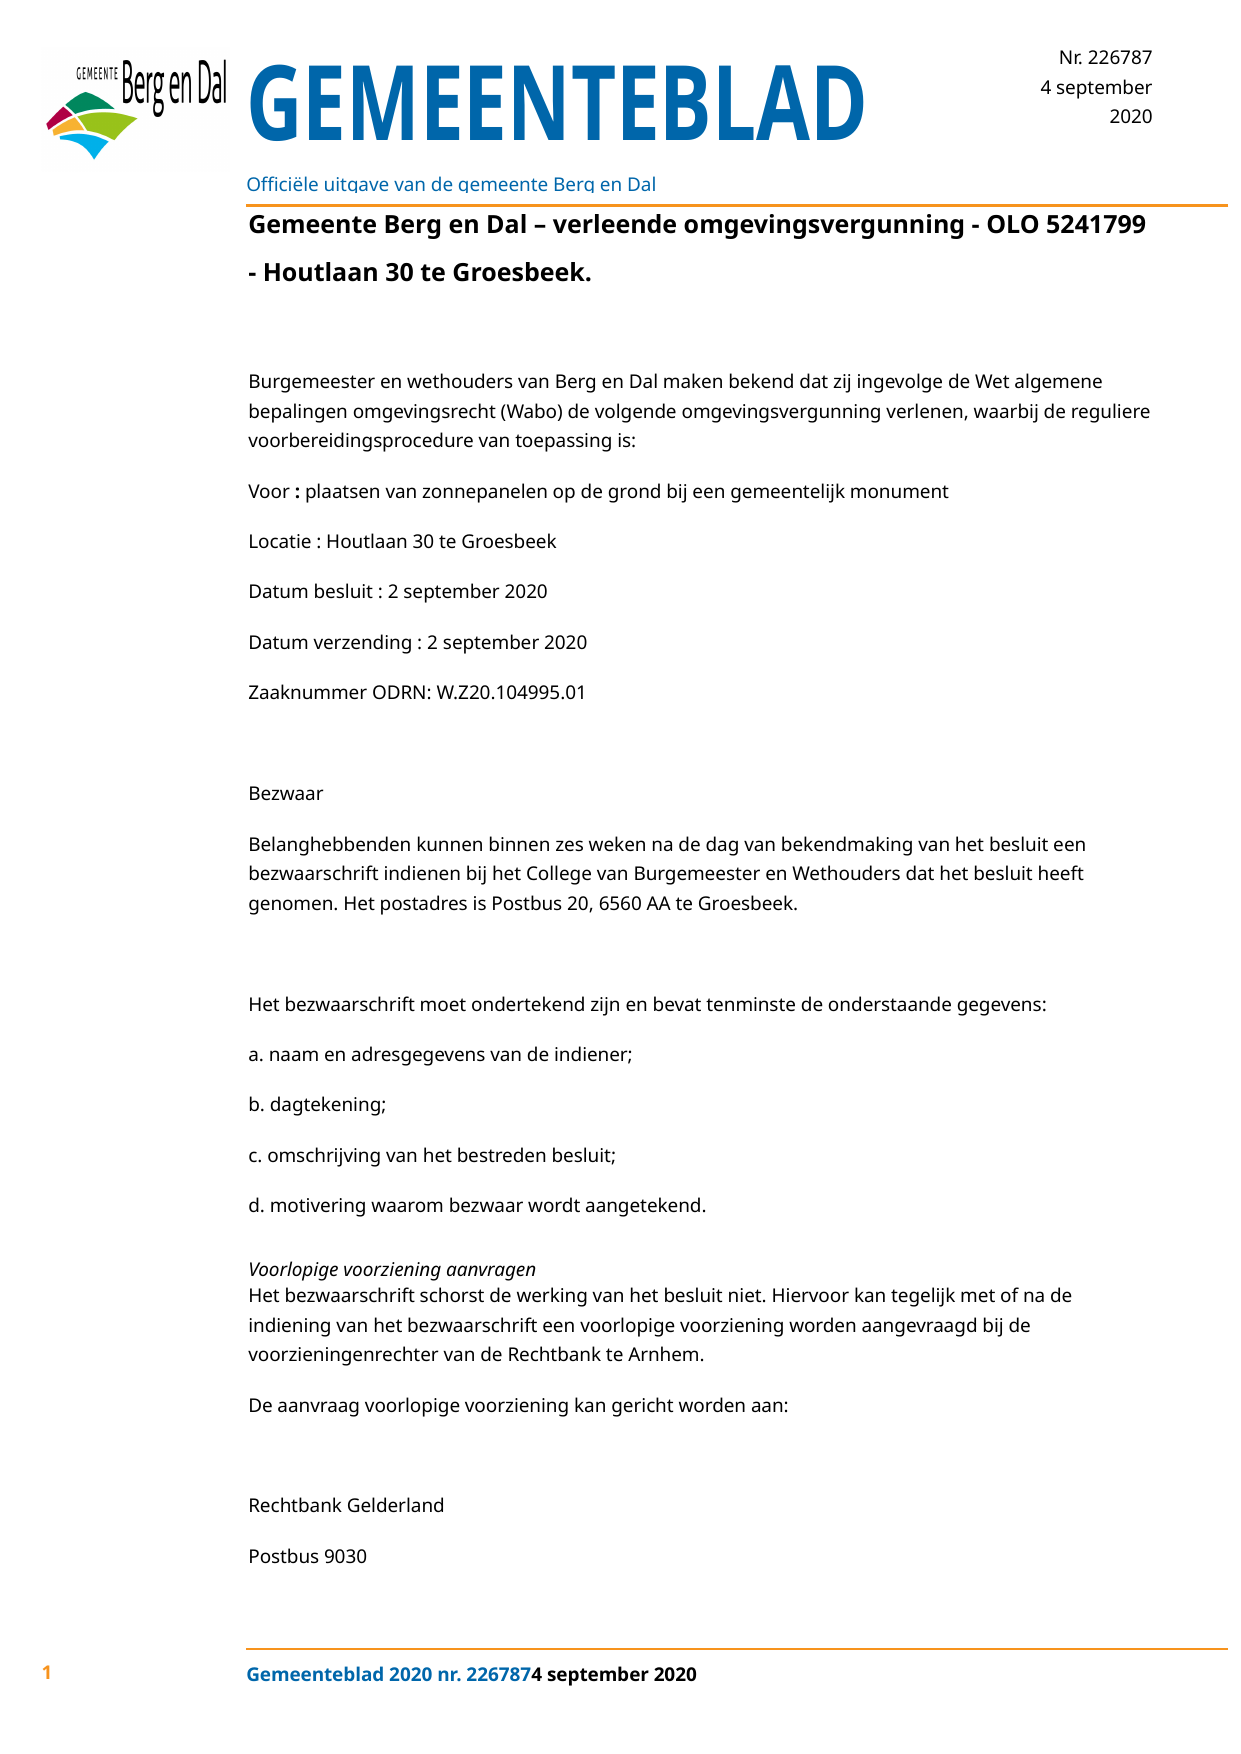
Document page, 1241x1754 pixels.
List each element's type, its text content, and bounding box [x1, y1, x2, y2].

text Burgemeester en wethouders van Berg en Dal maken bekend dat zij ingevolge de Wet algemene bepalingen omgevingsrecht (Wabo) de volgende omgevingsvergunning verlenen, waarbij de reguliere voorbereidingsprocedure van toepassing is: [248, 368, 1152, 453]
text Belanghebbenden kunnen binnen zes weken na de dag van bekendmaking van het besluit een bezwaarschrift indienen bij het College van Burgemeester en Wethouders dat het besluit heeft genomen. Het postadres is Postbus 20, 6560 AA te Groesbeek. [248, 831, 1152, 916]
text c. omschrijving van het bestreden besluit; [248, 1142, 1152, 1168]
text Locatie : Houtlaan 30 te Groesbeek [248, 528, 1152, 554]
text d. motivering waarom bezwaar wordt aangetekend. [248, 1192, 1152, 1218]
text Datum verzending : 2 september 2020 [248, 629, 1152, 655]
text Het bezwaarschrift moet ondertekend zijn en bevat tenminste de onderstaande gegevens: [248, 991, 1152, 1017]
text Gemeente Berg en Dal – verleende omgevingsvergunning - OLO 5241799 - Houtlaan 30 te Groesbeek. [248, 207, 1152, 288]
text De aanvraag voorlopige voorziening kan gericht worden aan: [248, 1392, 1152, 1417]
text b. dagtekening; [248, 1092, 1152, 1117]
text Postbus 9030 [248, 1543, 1152, 1569]
text Voor : plaatsen van zonnepanelen op de grond bij een gemeentelijk monument [248, 478, 1152, 504]
text a. naam en adresgegevens van de indiener; [248, 1041, 1152, 1067]
text Het bezwaarschrift schorst de werking van het besluit niet. Hiervoor kan tegelijk met of na de indiening van het bezwaarschrift een voorlopige voorziening worden aangevraagd bij de voorzieningenrechter van de Rechtbank te Arnhem. [248, 1282, 1152, 1367]
text Bezwaar [248, 780, 1152, 806]
picture [41, 47, 231, 172]
text Voorlopige voorziening aanvragen [248, 1256, 1152, 1282]
text Rechtbank Gelderland [248, 1493, 1152, 1518]
text Datum besluit : 2 september 2020 [248, 579, 1152, 604]
text Zaaknummer ODRN: W.Z20.104995.01 [248, 679, 1152, 705]
